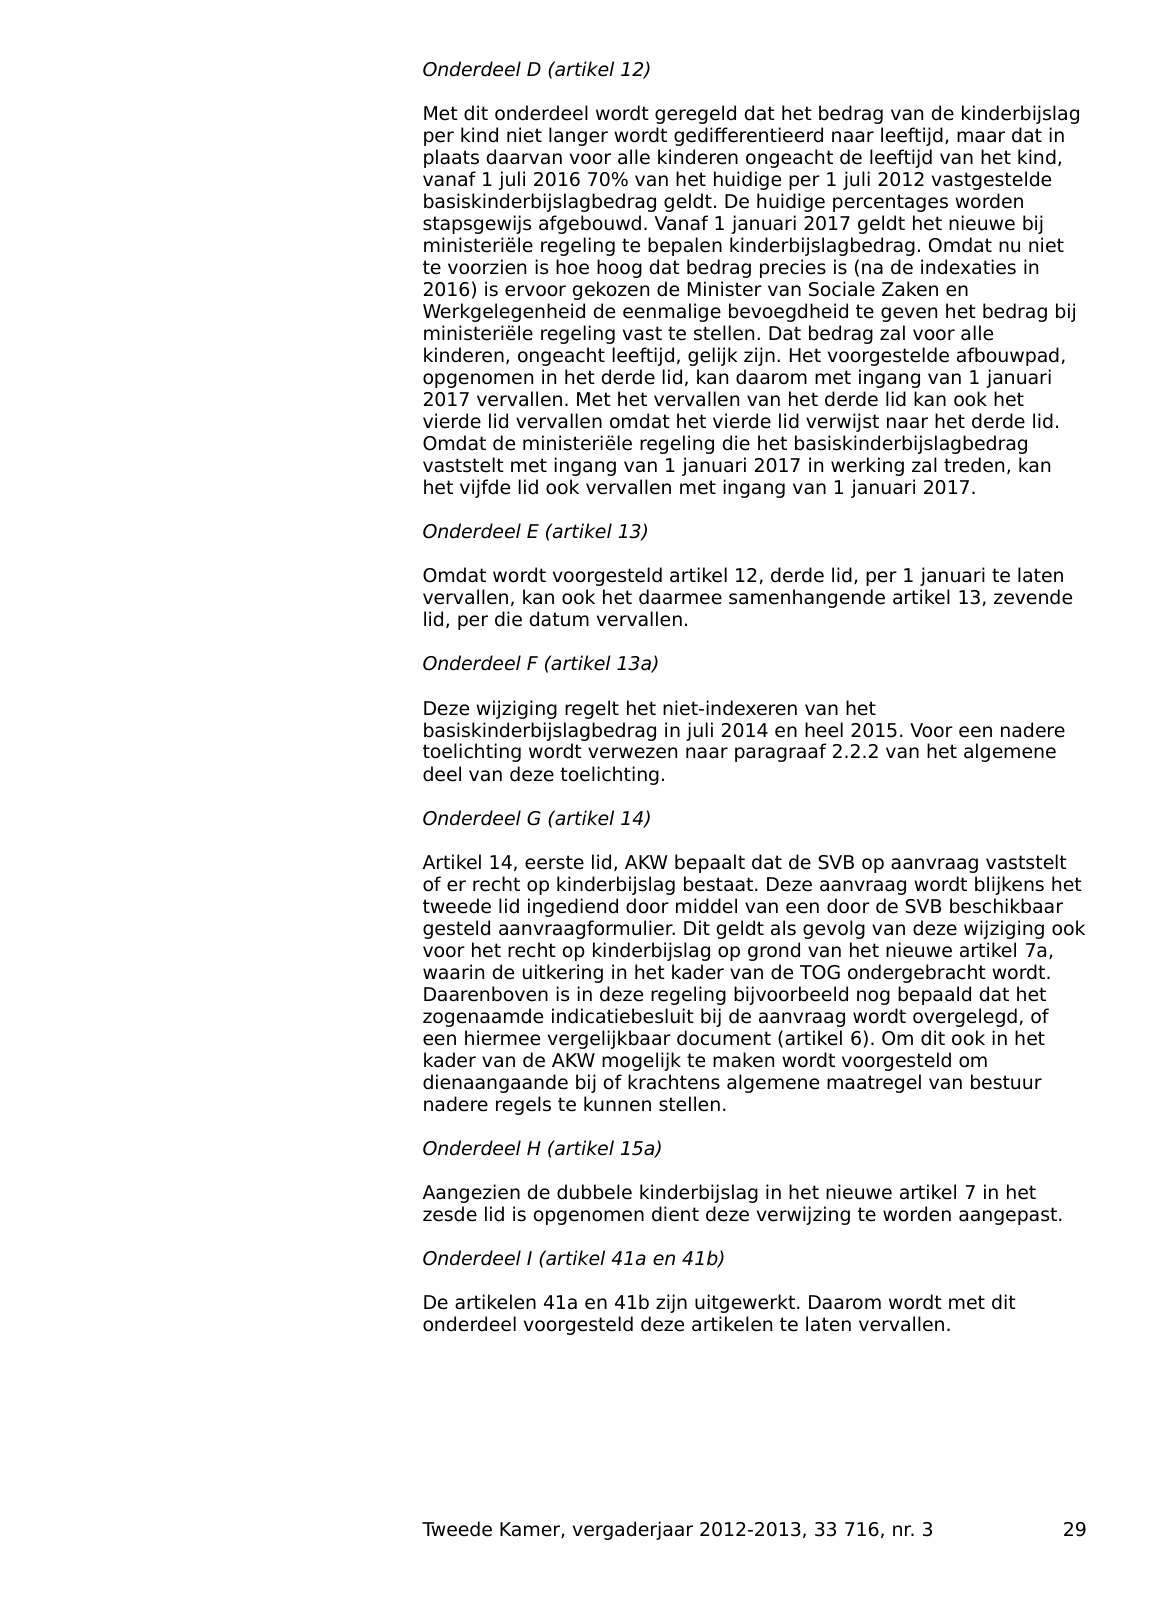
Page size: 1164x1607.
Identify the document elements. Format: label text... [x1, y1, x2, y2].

subtitle Onderdeel I (artikel 41a en 41b) [422, 1248, 1087, 1270]
text Omdat wordt voorgesteld artikel 12, derde lid, per 1 januari te laten vervallen, kan ook het daarmee samenhangende artikel 13, zevende lid, per die datum vervallen. [422, 565, 1087, 631]
text Deze wijziging regelt het niet-indexeren van het basiskinderbijslagbedrag in juli 2014 en heel 2015. Voor een nadere toelichting wordt verwezen naar paragraaf 2.2.2 van het algemene deel van deze toelichting. [422, 697, 1087, 785]
text Artikel 14, eerste lid, AKW bepaalt dat de SVB op aanvraag vaststelt of er recht op kinderbijslag bestaat. Deze aanvraag wordt blijkens het tweede lid ingediend door middel van een door de SVB beschikbaar gesteld aanvraagformulier. Dit geldt als gevolg van deze wijziging ook voor het recht op kinderbijslag op grond van het nieuwe artikel 7a, waarin de uitkering in het kader van de TOG ondergebracht wordt. Daarenboven is in deze regeling bijvoorbeeld nog bepaald dat het zogenaamde indicatiebesluit bij de aanvraag wordt overgelegd, of een hiermee vergelijkbaar document (artikel 6). Om dit ook in het kader van de AKW mogelijk te maken wordt voorgesteld om dienaangaande bij of krachtens algemene maatregel van bestuur nadere regels te kunnen stellen. [422, 852, 1087, 1116]
text De artikelen 41a en 41b zijn uitgewerkt. Daarom wordt met dit onderdeel voorgesteld deze artikelen te laten vervallen. [422, 1292, 1087, 1336]
subtitle Onderdeel G (artikel 14) [422, 808, 1087, 829]
subtitle Onderdeel F (artikel 13a) [422, 653, 1087, 675]
subtitle Onderdeel H (artikel 15a) [422, 1138, 1087, 1160]
subtitle Onderdeel D (artikel 12) [422, 59, 1087, 81]
text Aangezien de dubbele kinderbijslag in het nieuwe artikel 7 in het zesde lid is opgenomen dient deze verwijzing te worden aangepast. [422, 1182, 1087, 1226]
subtitle Onderdeel E (artikel 13) [422, 521, 1087, 543]
text Met dit onderdeel wordt geregeld dat het bedrag van de kinderbijslag per kind niet langer wordt gedifferentieerd naar leeftijd, maar dat in plaats daarvan voor alle kinderen ongeacht de leeftijd van het kind, vanaf 1 juli 2016 70% van het huidige per 1 juli 2012 vastgestelde basiskinderbijslagbedrag geldt. De huidige percentages worden stapsgewijs afgebouwd. Vanaf 1 januari 2017 geldt het nieuwe bij ministeriële regeling te bepalen kinderbijslagbedrag. Omdat nu niet te voorzien is hoe hoog dat bedrag precies is (na de indexaties in 2016) is ervoor gekozen de Minister van Sociale Zaken en Werkgelegenheid de eenmalige bevoegdheid te geven het bedrag bij ministeriële regeling vast te stellen. Dat bedrag zal voor alle kinderen, ongeacht leeftijd, gelijk zijn. Het voorgestelde afbouwpad, opgenomen in het derde lid, kan daarom met ingang van 1 januari 2017 vervallen. Met het vervallen van het derde lid kan ook het vierde lid vervallen omdat het vierde lid verwijst naar het derde lid. Omdat de ministeriële regeling die het basiskinderbijslagbedrag vaststelt met ingang van 1 januari 2017 in werking zal treden, kan het vijfde lid ook vervallen met ingang van 1 januari 2017. [422, 103, 1087, 499]
